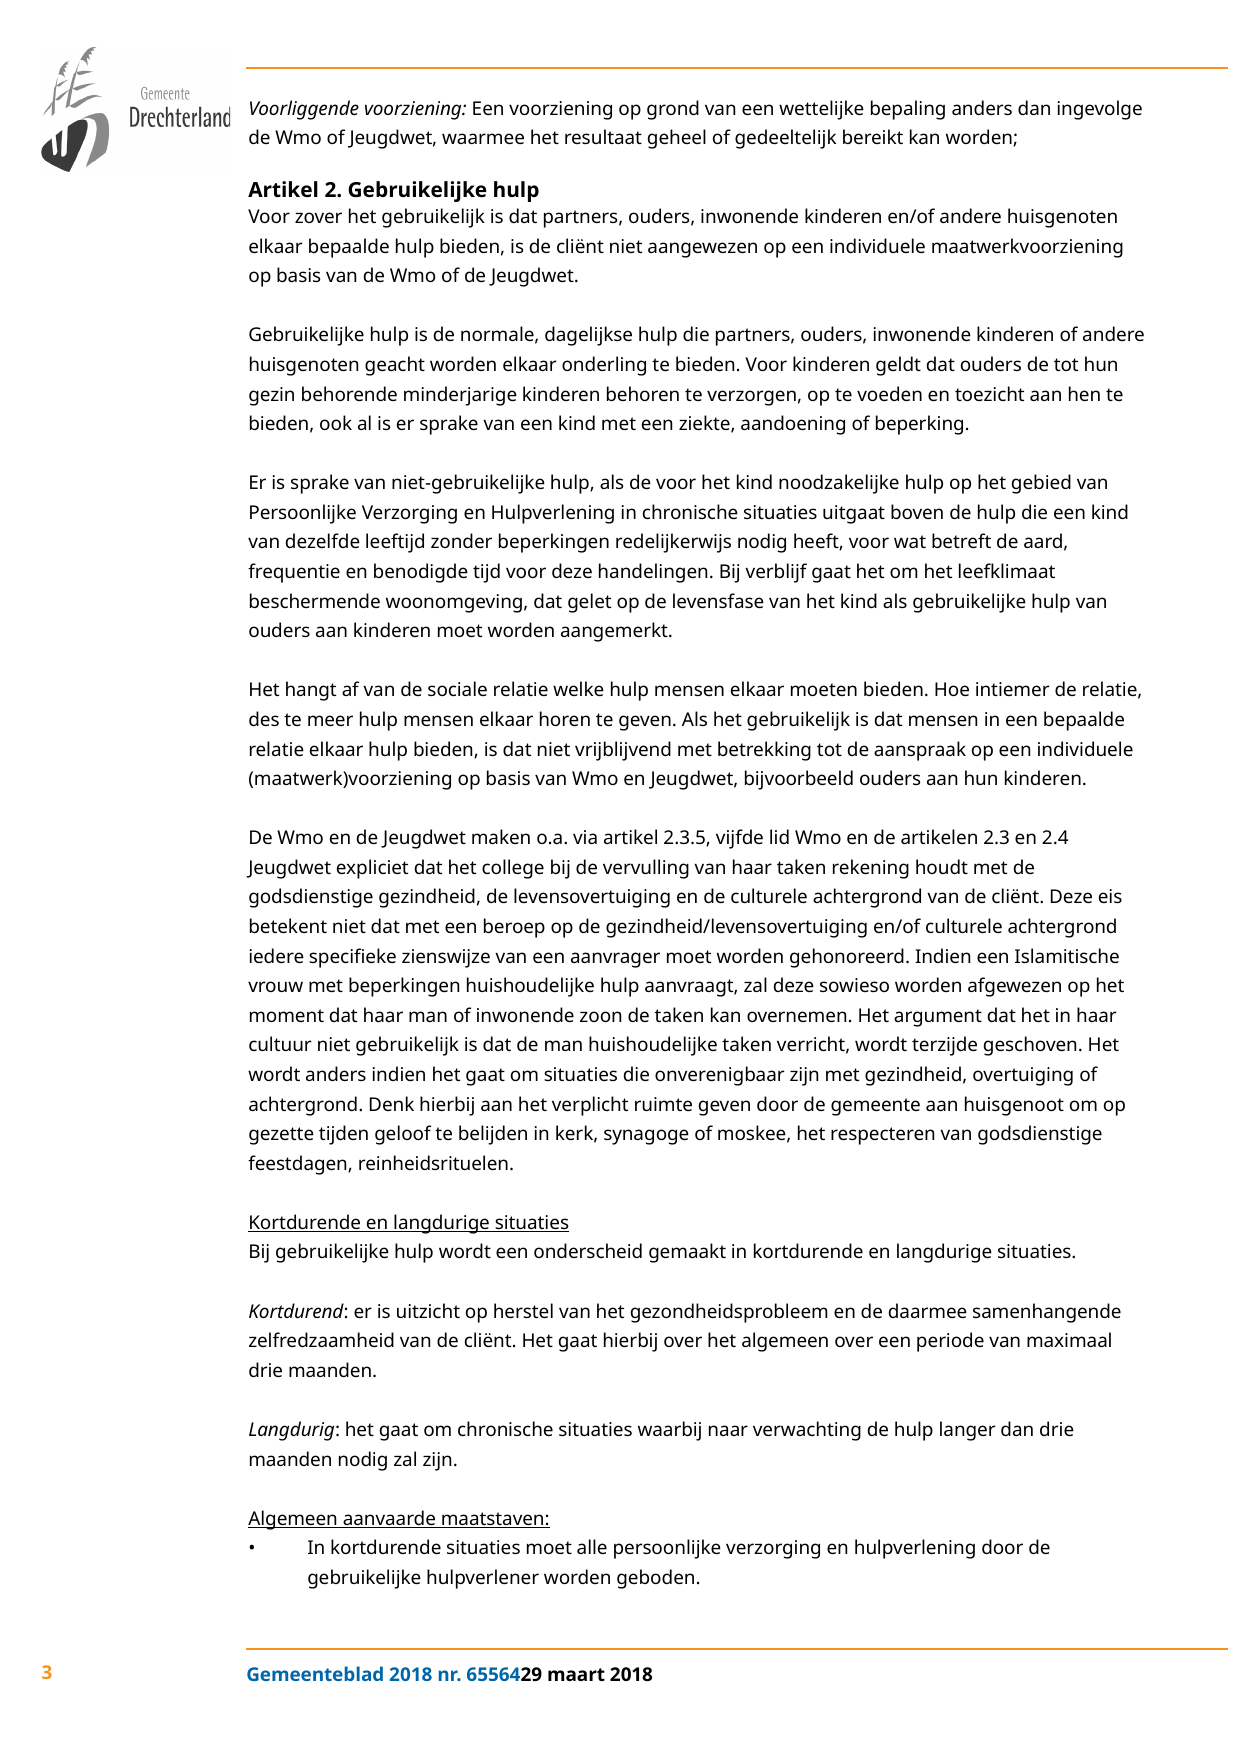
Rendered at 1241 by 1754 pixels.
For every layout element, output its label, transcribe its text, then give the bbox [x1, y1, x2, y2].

text Er is sprake van niet-gebruikelijke hulp, als de voor het kind noodzakelijke hulp op het gebied van Persoonlijke Verzorging en Hulpverlening in chronische situaties uitgaat boven de hulp die een kind van dezelfde leeftijd zonder beperkingen redelijkerwijs nodig heeft, voor wat betreft de aard, frequentie en benodigde tijd voor deze handelingen. Bij verblijf gaat het om het leefklimaat beschermende woonomgeving, dat gelet op de levensfase van het kind als gebruikelijke hulp van ouders aan kinderen moet worden aangemerkt. [248, 469, 1152, 643]
list In kortdurende situaties moet alle persoonlijke verzorging en hulpverlening door de gebruikelijke hulpverlener worden geboden. [248, 1534, 1152, 1590]
text Kortdurend: er is uitzicht op herstel van het gezondheidsprobleem en de daarmee samenhangende zelfredzaamheid van de cliënt. Het gaat hierbij over het algemeen over een periode van maximaal drie maanden. [248, 1298, 1152, 1383]
text De Wmo en de Jeugdwet maken o.a. via artikel 2.3.5, vijfde lid Wmo en de artikelen 2.3 en 2.4 Jeugdwet expliciet dat het college bij de vervulling van haar taken rekening houdt met de godsdienstige gezindheid, de levensovertuiging en de culturele achtergrond van de cliënt. Deze eis betekent niet dat met een beroep op de gezindheid/levensovertuiging en/of culturele achtergrond iedere specifieke zienswijze van een aanvrager moet worden gehonoreerd. Indien een Islamitische vrouw met beperkingen huishoudelijke hulp aanvraagt, zal deze sowieso worden afgewezen op het moment dat haar man of inwonende zoon de taken kan overnemen. Het argument dat het in haar cultuur niet gebruikelijk is dat de man huishoudelijke taken verricht, wordt terzijde geschoven. Het wordt anders indien het gaat om situaties die onverenigbaar zijn met gezindheid, overtuiging of achtergrond. Denk hierbij aan het verplicht ruimte geven door de gemeente aan huisgenoot om op gezette tijden geloof te belijden in kerk, synagoge of moskee, het respecteren van godsdienstige feestdagen, reinheidsrituelen. [248, 824, 1152, 1176]
text Het hangt af van de sociale relatie welke hulp mensen elkaar moeten bieden. Hoe intiemer de relatie, des te meer hulp mensen elkaar horen te geven. Als het gebruikelijk is dat mensen in een bepaalde relatie elkaar hulp bieden, is dat niet vrijblijvend met betrekking tot de aanspraak op een individuele (maatwerk)voorziening op basis van Wmo en Jeugdwet, bijvoorbeeld ouders aan hun kinderen. [248, 677, 1152, 791]
text Kortdurende en langdurige situaties [248, 1209, 1152, 1235]
text Voorliggende voorziening: Een voorziening op grond van een wettelijke bepaling anders dan ingevolge de Wmo of Jeugdwet, waarmee het resultaat geheel of gedeeltelijk bereikt kan worden; [248, 95, 1152, 150]
text Artikel 2. Gebruikelijke hulp [248, 175, 1152, 203]
text Bij gebruikelijke hulp wordt een onderscheid gemaakt in kortdurende en langdurige situaties. [248, 1239, 1152, 1264]
text Gebruikelijke hulp is de normale, dagelijkse hulp die partners, ouders, inwonende kinderen of andere huisgenoten geacht worden elkaar onderling te bieden. Voor kinderen geldt dat ouders de tot hun gezin behorende minderjarige kinderen behoren te verzorgen, op te voeden en toezicht aan hen te bieden, ook al is er sprake van een kind met een ziekte, aandoening of beperking. [248, 322, 1152, 436]
text Algemeen aanvaarde maatstaven: [248, 1505, 1152, 1531]
text Voor zover het gebruikelijk is dat partners, ouders, inwonende kinderen en/of andere huisgenoten elkaar bepaalde hulp bieden, is de cliënt niet aangewezen op een individuele maatwerkvoorziening op basis van de Wmo of de Jeugdwet. [248, 203, 1152, 288]
picture [41, 47, 231, 172]
text Langdurig: het gaat om chronische situaties waarbij naar verwachting de hulp langer dan drie maanden nodig zal zijn. [248, 1416, 1152, 1471]
